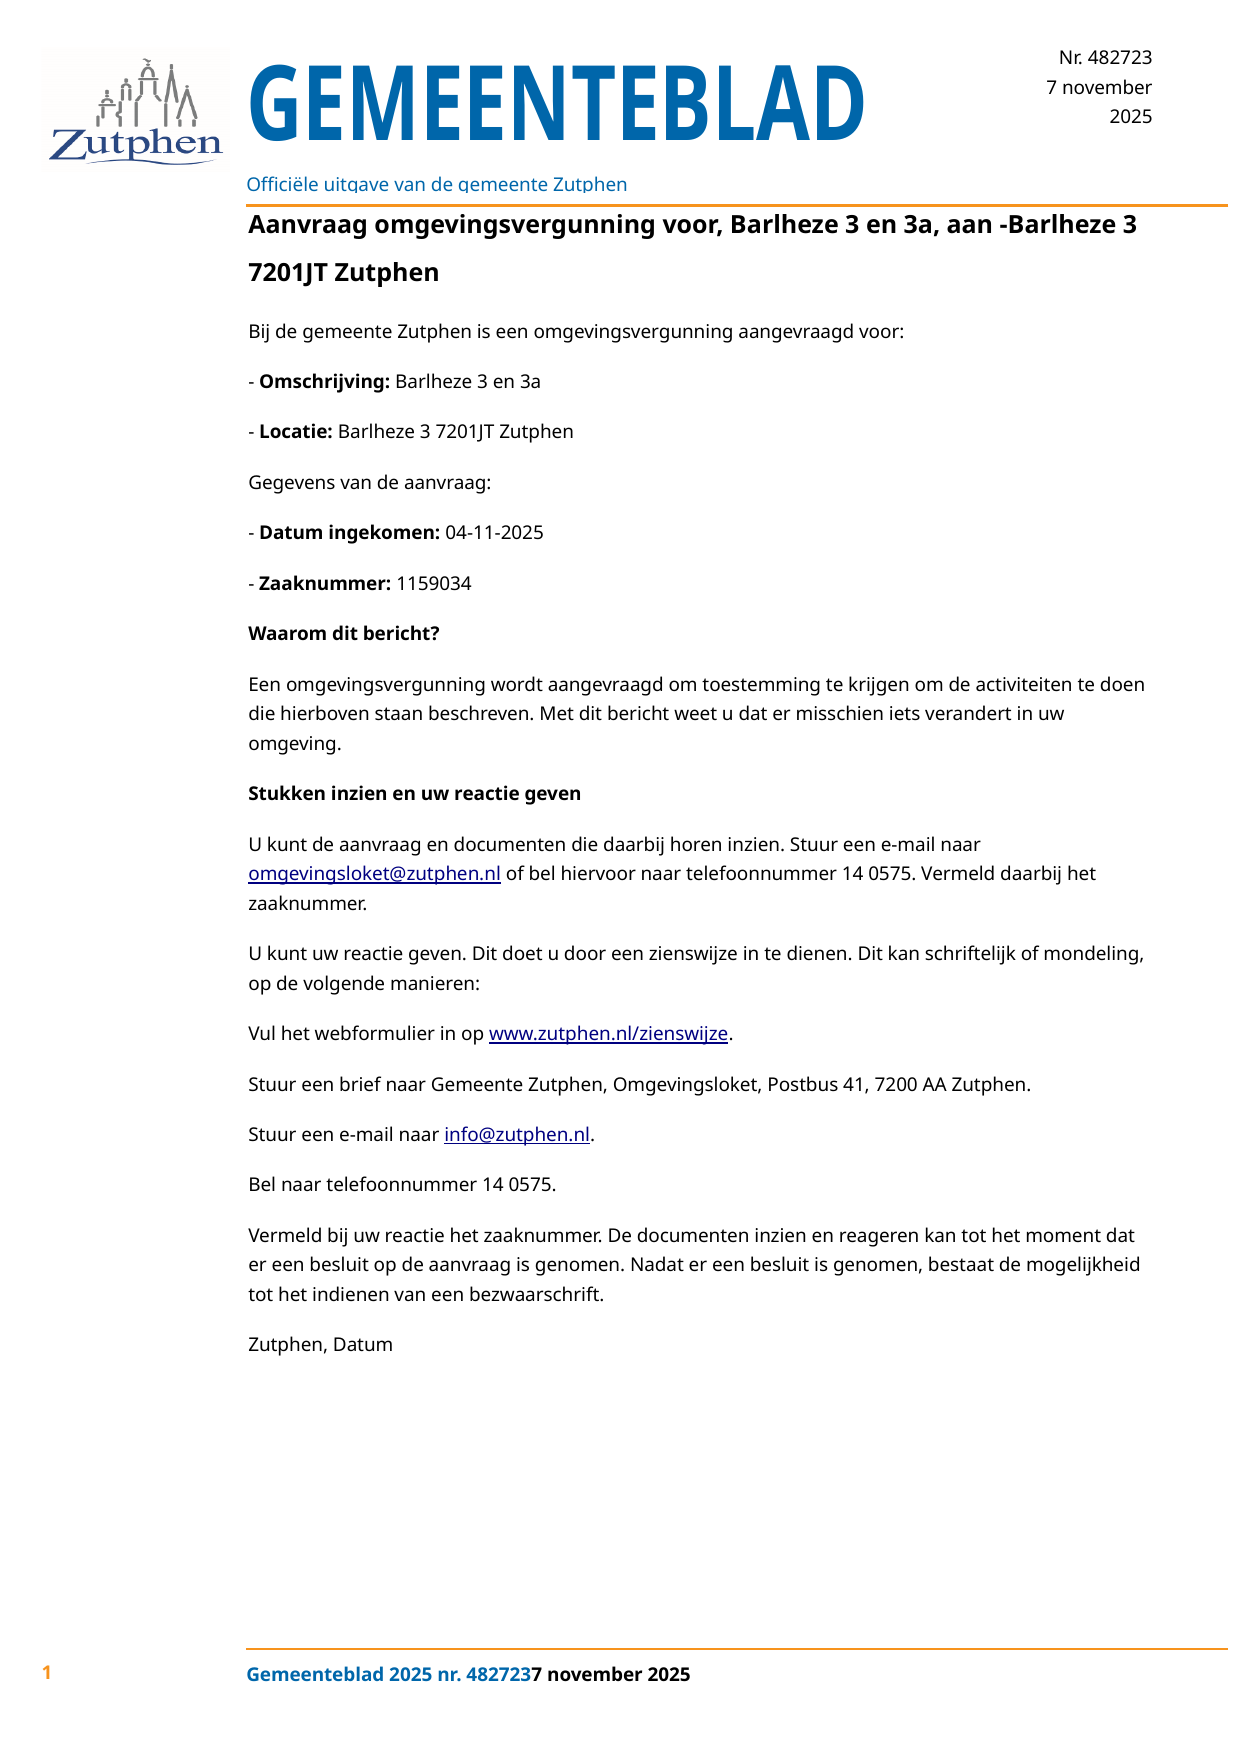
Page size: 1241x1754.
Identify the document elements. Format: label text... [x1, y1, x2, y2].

text Gegevens van de aanvraag: [248, 469, 1152, 495]
text Stuur een e-mail naar info@zutphen.nl. [248, 1121, 1152, 1147]
text Stuur een brief naar Gemeente Zutphen, Omgevingsloket, Postbus 41, 7200 AA Zutphen. [248, 1071, 1152, 1097]
text - Locatie: Barlheze 3 7201JT Zutphen [248, 419, 1152, 444]
text - Zaaknummer: 1159034 [248, 570, 1152, 596]
text Bij de gemeente Zutphen is een omgevingsvergunning aangevraagd voor: [248, 318, 1152, 344]
text - Datum ingekomen: 04-11-2025 [248, 519, 1152, 545]
text U kunt de aanvraag en documenten die daarbij horen inzien. Stuur een e-mail naar omgevingsloket@zutphen.nl of bel hiervoor naar telefoonnummer 14 0575. Vermeld daarbij het zaaknummer. [248, 831, 1152, 916]
text Stukken inzien en uw reactie geven [248, 780, 1152, 806]
picture [41, 47, 231, 172]
text U kunt uw reactie geven. Dit doet u door een zienswijze in te dienen. Dit kan schriftelijk of mondeling, op de volgende manieren: [248, 940, 1152, 996]
text Vermeld bij uw reactie het zaaknummer. De documenten inzien en reageren kan tot het moment dat er een besluit op de aanvraag is genomen. Nadat er een besluit is genomen, bestaat de mogelijkheid tot het indienen van een bezwaarschrift. [248, 1222, 1152, 1307]
text Vul het webformulier in op www.zutphen.nl/zienswijze. [248, 1020, 1152, 1046]
text Een omgevingsvergunning wordt aangevraagd om toestemming te krijgen om de activiteiten te doen die hierboven staan beschreven. Met dit bericht weet u dat er misschien iets verandert in uw omgeving. [248, 671, 1152, 756]
text Bel naar telefoonnummer 14 0575. [248, 1172, 1152, 1197]
text Aanvraag omgevingsvergunning voor, Barlheze 3 en 3a, aan -Barlheze 3 7201JT Zutphen [248, 207, 1152, 288]
text Zutphen, Datum [248, 1332, 1152, 1357]
text - Omschrijving: Barlheze 3 en 3a [248, 368, 1152, 394]
text Waarom dit bericht? [248, 620, 1152, 646]
